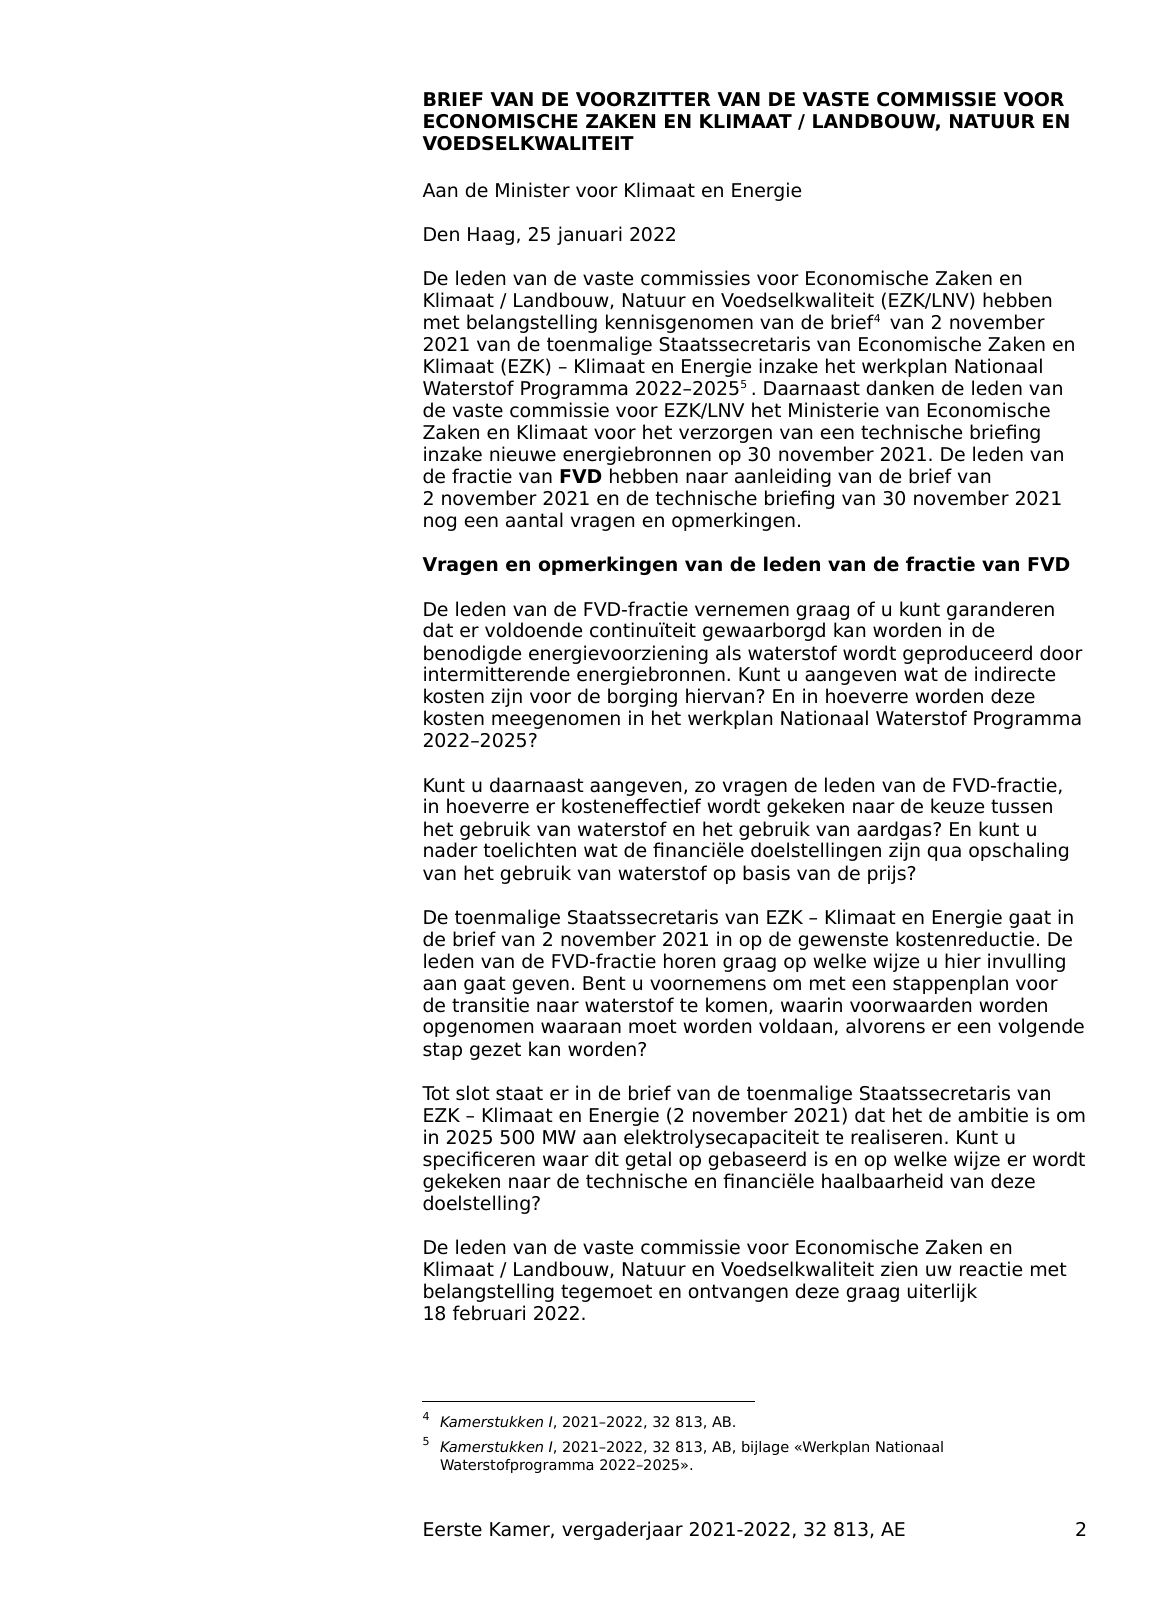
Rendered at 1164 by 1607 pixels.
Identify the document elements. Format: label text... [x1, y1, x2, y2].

text De leden van de FVD-fractie vernemen graag of u kunt garanderen dat er voldoende continuïteit gewaarborgd kan worden in de benodigde energievoorziening als waterstof wordt geproduceerd door intermitterende energiebronnen. Kunt u aangeven wat de indirecte kosten zijn voor de borging hiervan? En in hoeverre worden deze kosten meegenomen in het werkplan Nationaal Waterstof Programma 2022–2025? [422, 598, 1087, 752]
text Aan de Minister voor Klimaat en Energie [422, 180, 1087, 202]
text Tot slot staat er in de brief van de toenmalige Staatssecretaris van EZK – Klimaat en Energie (2 november 2021) dat het de ambitie is om in 2025 500 MW aan elektrolysecapaciteit te realiseren. Kunt u specificeren waar dit getal op gebaseerd is en op welke wijze er wordt gekeken naar de technische en financiële haalbaarheid van deze doelstelling? [422, 1083, 1087, 1214]
text De leden van de vaste commissies voor Economische Zaken en Klimaat / Landbouw, Natuur en Voedselkwaliteit (EZK/LNV) hebben met belangstelling kennisgenomen van de brief van 2 november 2021 van de toenmalige Staatssecretaris van Economische Zaken en Klimaat (EZK) – Klimaat en Energie inzake het werkplan Nationaal Waterstof Programma 2022–2025. Daarnaast danken de leden van de vaste commissie voor EZK/LNV het Ministerie van Economische Zaken en Klimaat voor het verzorgen van een technische briefing inzake nieuwe energiebronnen op 30 november 2021. De leden van de fractie van FVD hebben naar aanleiding van de brief van 2 november 2021 en de technische briefing van 30 november 2021 nog een aantal vragen en opmerkingen. [422, 268, 1087, 532]
subtitle Vragen en opmerkingen van de leden van de fractie van FVD [422, 554, 1087, 576]
text Kamerstukken I, 2021–2022, 32 813, AB. [422, 1410, 1087, 1432]
text De toenmalige Staatssecretaris van EZK – Klimaat en Energie gaat in de brief van 2 november 2021 in op de gewenste kostenreductie. De leden van de FVD-fractie horen graag op welke wijze u hier invulling aan gaat geven. Bent u voornemens om met een stappenplan voor de transitie naar waterstof te komen, waarin voorwaarden worden opgenomen waaraan moet worden voldaan, alvorens er een volgende stap gezet kan worden? [422, 907, 1087, 1060]
subtitle BRIEF VAN DE VOORZITTER VAN DE VASTE COMMISSIE VOOR ECONOMISCHE ZAKEN EN KLIMAAT / LANDBOUW, NATUUR EN VOEDSELKWALITEIT [422, 89, 1087, 155]
text Kamerstukken I, 2021–2022, 32 813, AB, bijlage «Werkplan Nationaal Waterstofprogramma 2022–2025». [422, 1435, 1087, 1474]
text De leden van de vaste commissie voor Economische Zaken en Klimaat / Landbouw, Natuur en Voedselkwaliteit zien uw reactie met belangstelling tegemoet en ontvangen deze graag uiterlijk 18 februari 2022. [422, 1237, 1087, 1324]
text Den Haag, 25 januari 2022 [422, 224, 1087, 246]
text Kunt u daarnaast aangeven, zo vragen de leden van de FVD-fractie, in hoeverre er kosteneffectief wordt gekeken naar de keuze tussen het gebruik van waterstof en het gebruik van aardgas? En kunt u nader toelichten wat de financiële doelstellingen zijn qua opschaling van het gebruik van waterstof op basis van de prijs? [422, 774, 1087, 884]
